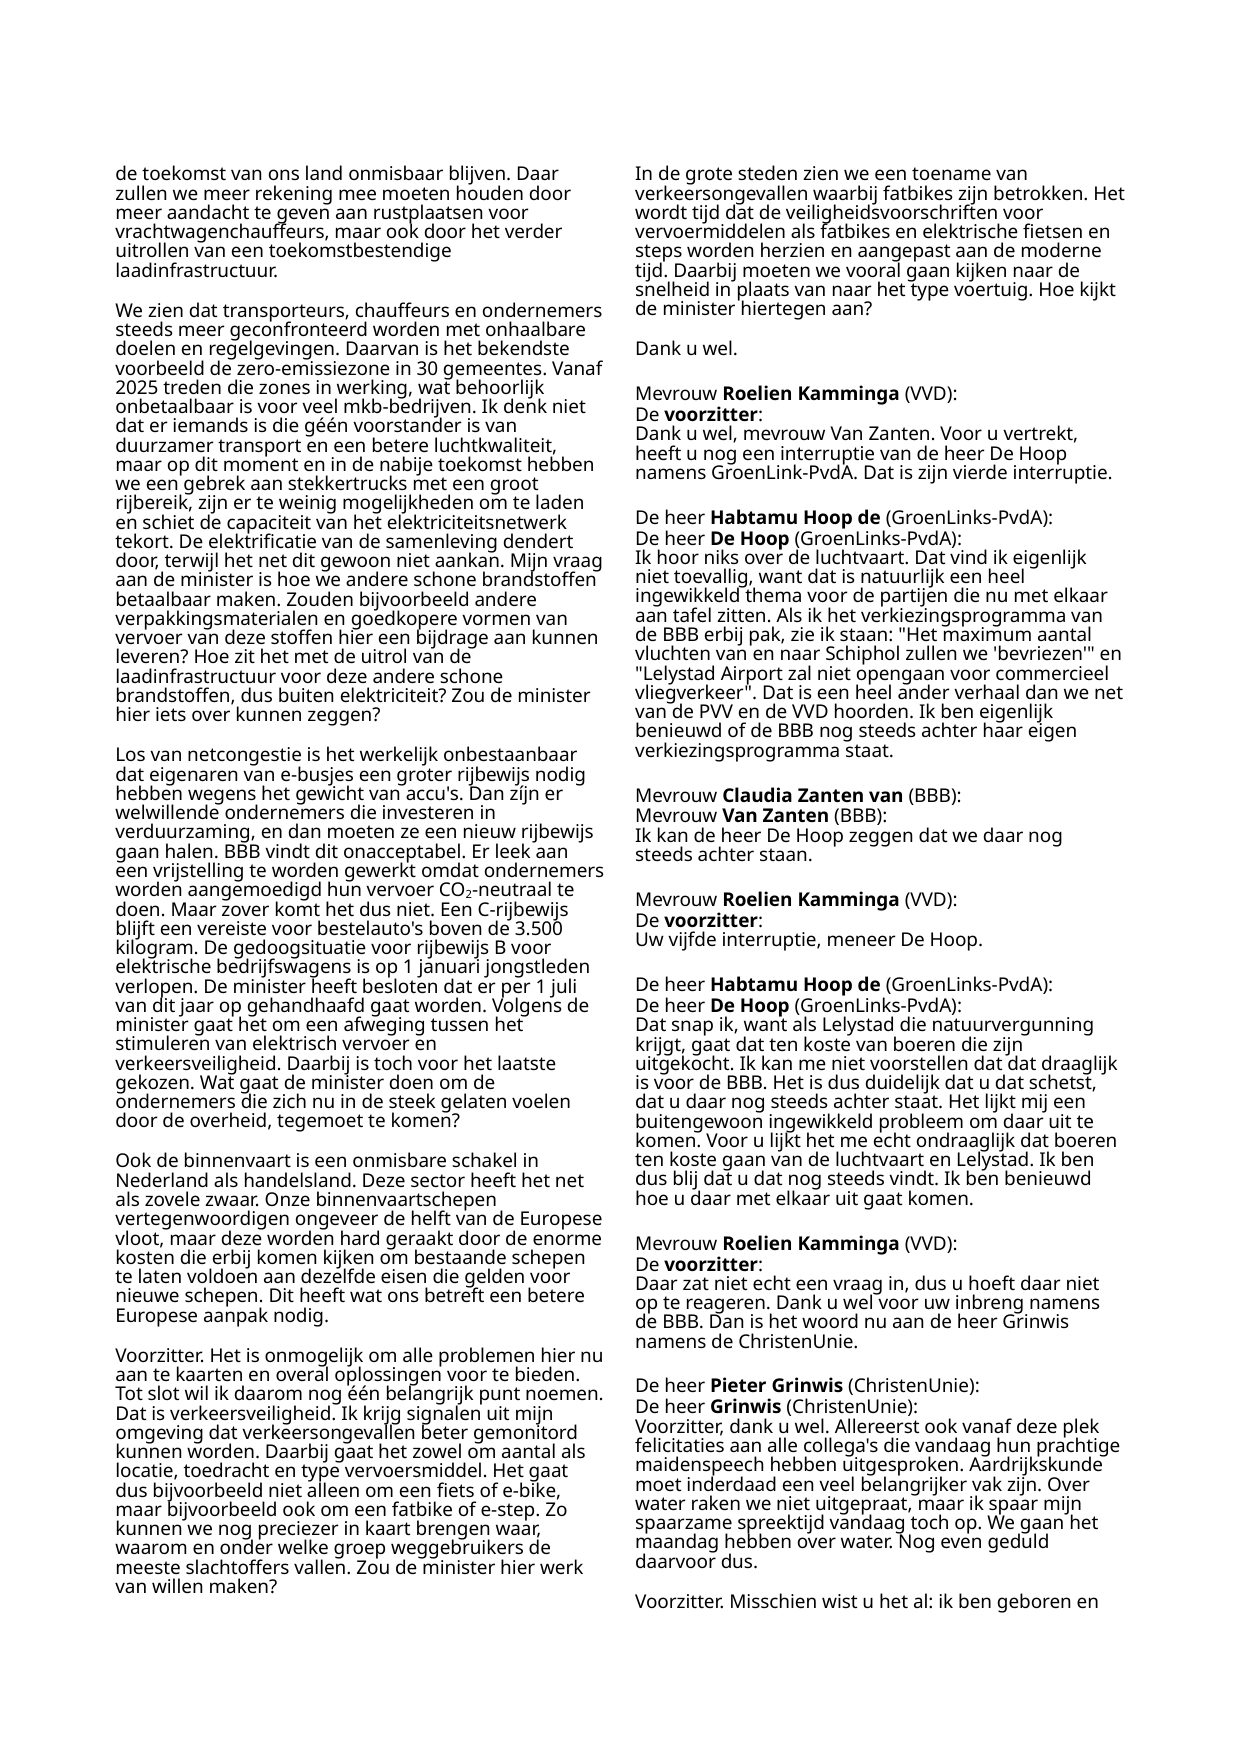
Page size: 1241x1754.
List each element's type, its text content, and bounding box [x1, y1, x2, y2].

text De voorzitter: [635, 406, 1125, 425]
text Los van netcongestie is het werkelijk onbestaanbaar dat eigenaren van e-busjes een groter rijbewijs nodig hebben wegens het gewicht van accu's. Dan zíjn er welwillende ondernemers die investeren in verduurzaming, en dan moeten ze een nieuw rijbewijs gaan halen. BBB vindt dit onacceptabel. Er leek aan een vrijstelling te worden gewerkt omdat ondernemers worden aangemoedigd hun vervoer CO2-neutraal te doen. Maar zover komt het dus niet. Een C-rijbewijs blijft een vereiste voor bestelauto's boven de 3.500 kilogram. De gedoogsituatie voor rijbewijs B voor elektrische bedrijfswagens is op 1 januari jongstleden verlopen. De minister heeft besloten dat er per 1 juli van dit jaar op gehandhaafd gaat worden. Volgens de minister gaat het om een afweging tussen het stimuleren van elektrisch vervoer en verkeersveiligheid. Daarbij is toch voor het laatste gekozen. Wat gaat de minister doen om de ondernemers die zich nu in de steek gelaten voelen door de overheid, tegemoet te komen? [115, 746, 605, 1132]
text De heer Habtamu Hoop de (GroenLinks-PvdA): [635, 504, 1125, 530]
text Uw vijfde interruptie, meneer De Hoop. [635, 931, 1125, 950]
text Mevrouw Roelien Kamminga (VVD): [635, 886, 1125, 912]
text Voorzitter. Het is onmogelijk om alle problemen hier nu aan te kaarten en overal oplossingen voor te bieden. Tot slot wil ik daarom nog één belangrijk punt noemen. Dat is verkeersveiligheid. Ik krijg signalen uit mijn omgeving dat verkeersongevallen beter gemonitord kunnen worden. Daarbij gaat het zowel om aantal als locatie, toedracht en type vervoersmiddel. Het gaat dus bijvoorbeeld niet alleen om een fiets of e-bike, maar bijvoorbeeld ook om een fatbike of e-step. Zo kunnen we nog preciezer in kaart brengen waar, waarom en onder welke groep weggebruikers de meeste slachtoffers vallen. Zou de minister hier werk van willen maken? [115, 1347, 605, 1597]
text De heer Habtamu Hoop de (GroenLinks-PvdA): [635, 971, 1125, 997]
text De voorzitter: [635, 1256, 1125, 1275]
text Ook de binnenvaart is een onmisbare schakel in Nederland als handelsland. Deze sector heeft het net als zovele zwaar. Onze binnenvaartschepen vertegenwoordigen ongeveer de helft van de Europese vloot, maar deze worden hard geraakt door de enorme kosten die erbij komen kijken om bestaande schepen te laten voldoen aan dezelfde eisen die gelden voor nieuwe schepen. Dit heeft wat ons betreft een betere Europese aanpak nodig. [115, 1152, 605, 1326]
text Mevrouw Van Zanten (BBB): [635, 807, 1125, 827]
text Dank u wel, mevrouw Van Zanten. Voor u vertrekt, heeft u nog een interruptie van de heer De Hoop namens GroenLink-PvdA. Dat is zijn vierde interruptie. [635, 425, 1125, 483]
text Mevrouw Roelien Kamminga (VVD): [635, 1230, 1125, 1256]
text Mevrouw Roelien Kamminga (VVD): [635, 380, 1125, 406]
text De heer Grinwis (ChristenUnie): [635, 1398, 1125, 1418]
text De heer Pieter Grinwis (ChristenUnie): [635, 1373, 1125, 1398]
text Dank u wel. [635, 340, 1125, 359]
text De heer De Hoop (GroenLinks-PvdA): [635, 530, 1125, 549]
text Ik hoor niks over de luchtvaart. Dat vind ik eigenlijk niet toevallig, want dat is natuurlijk een heel ingewikkeld thema voor de partijen die nu met elkaar aan tafel zitten. Als ik het verkiezingsprogramma van de BBB erbij pak, zie ik staan: "Het maximum aantal vluchten van en naar Schiphol zullen we 'bevriezen'" en "Lelystad Airport zal niet opengaan voor commercieel vliegverkeer". Dat is een heel ander verhaal dan we net van de PVV en de VVD hoorden. Ik ben eigenlijk benieuwd of de BBB nog steeds achter haar eigen verkiezingsprogramma staat. [635, 549, 1125, 761]
text In de grote steden zien we een toename van verkeersongevallen waarbij fatbikes zijn betrokken. Het wordt tijd dat de veiligheidsvoorschriften voor vervoermiddelen als fatbikes en elektrische fietsen en steps worden herzien en aangepast aan de moderne tijd. Daarbij moeten we vooral gaan kijken naar de snelheid in plaats van naar het type voertuig. Hoe kijkt de minister hiertegen aan? [635, 165, 1125, 319]
text Daar zat niet echt een vraag in, dus u hoeft daar niet op te reageren. Dank u wel voor uw inbreng namens de BBB. Dan is het woord nu aan de heer Grinwis namens de ChristenUnie. [635, 1275, 1125, 1352]
text Voorzitter. Misschien wist u het al: ik ben geboren en [635, 1593, 1125, 1612]
text Ik kan de heer De Hoop zeggen dat we daar nog steeds achter staan. [635, 827, 1125, 865]
text Mevrouw Claudia Zanten van (BBB): [635, 782, 1125, 807]
text Dat snap ik, want als Lelystad die natuurvergunning krijgt, gaat dat ten koste van boeren die zijn uitgekocht. Ik kan me niet voorstellen dat dat draaglijk is voor de BBB. Het is dus duidelijk dat u dat schetst, dat u daar nog steeds achter staat. Het lijkt mij een buitengewoon ingewikkeld probleem om daar uit te komen. Voor u lijkt het me echt ondraaglijk dat boeren ten koste gaan van de luchtvaart en Lelystad. Ik ben dus blij dat u dat nog steeds vindt. Ik ben benieuwd hoe u daar met elkaar uit gaat komen. [635, 1016, 1125, 1209]
text Voorzitter, dank u wel. Allereerst ook vanaf deze plek felicitaties aan alle collega's die vandaag hun prachtige maidenspeech hebben uitgesproken. Aardrijkskunde moet inderdaad een veel belangrijker vak zijn. Over water raken we niet uitgepraat, maar ik spaar mijn spaarzame spreektijd vandaag toch op. We gaan het maandag hebben over water. Nog even geduld daarvoor dus. [635, 1418, 1125, 1572]
text de toekomst van ons land onmisbaar blijven. Daar zullen we meer rekening mee moeten houden door meer aandacht te geven aan rustplaatsen voor vrachtwagenchauffeurs, maar ook door het verder uitrollen van een toekomstbestendige laadinfrastructuur. [115, 165, 605, 281]
text De voorzitter: [635, 912, 1125, 931]
text De heer De Hoop (GroenLinks-PvdA): [635, 997, 1125, 1016]
text We zien dat transporteurs, chauffeurs en ondernemers steeds meer geconfronteerd worden met onhaalbare doelen en regelgevingen. Daarvan is het bekendste voorbeeld de zero-emissiezone in 30 gemeentes. Vanaf 2025 treden die zones in werking, wat behoorlijk onbetaalbaar is voor veel mkb-bedrijven. Ik denk niet dat er iemands is die géén voorstander is van duurzamer transport en een betere luchtkwaliteit, maar op dit moment en in de nabije toekomst hebben we een gebrek aan stekkertrucks met een groot rijbereik, zijn er te weinig mogelijkheden om te laden en schiet de capaciteit van het elektriciteitsnetwerk tekort. De elektrificatie van de samenleving dendert door, terwijl het net dit gewoon niet aankan. Mijn vraag aan de minister is hoe we andere schone brandstoffen betaalbaar maken. Zouden bijvoorbeeld andere verpakkingsmaterialen en goedkopere vormen van vervoer van deze stoffen hier een bijdrage aan kunnen leveren? Hoe zit het met de uitrol van de laadinfrastructuur voor deze andere schone brandstoffen, dus buiten elektriciteit? Zou de minister hier iets over kunnen zeggen? [115, 302, 605, 726]
